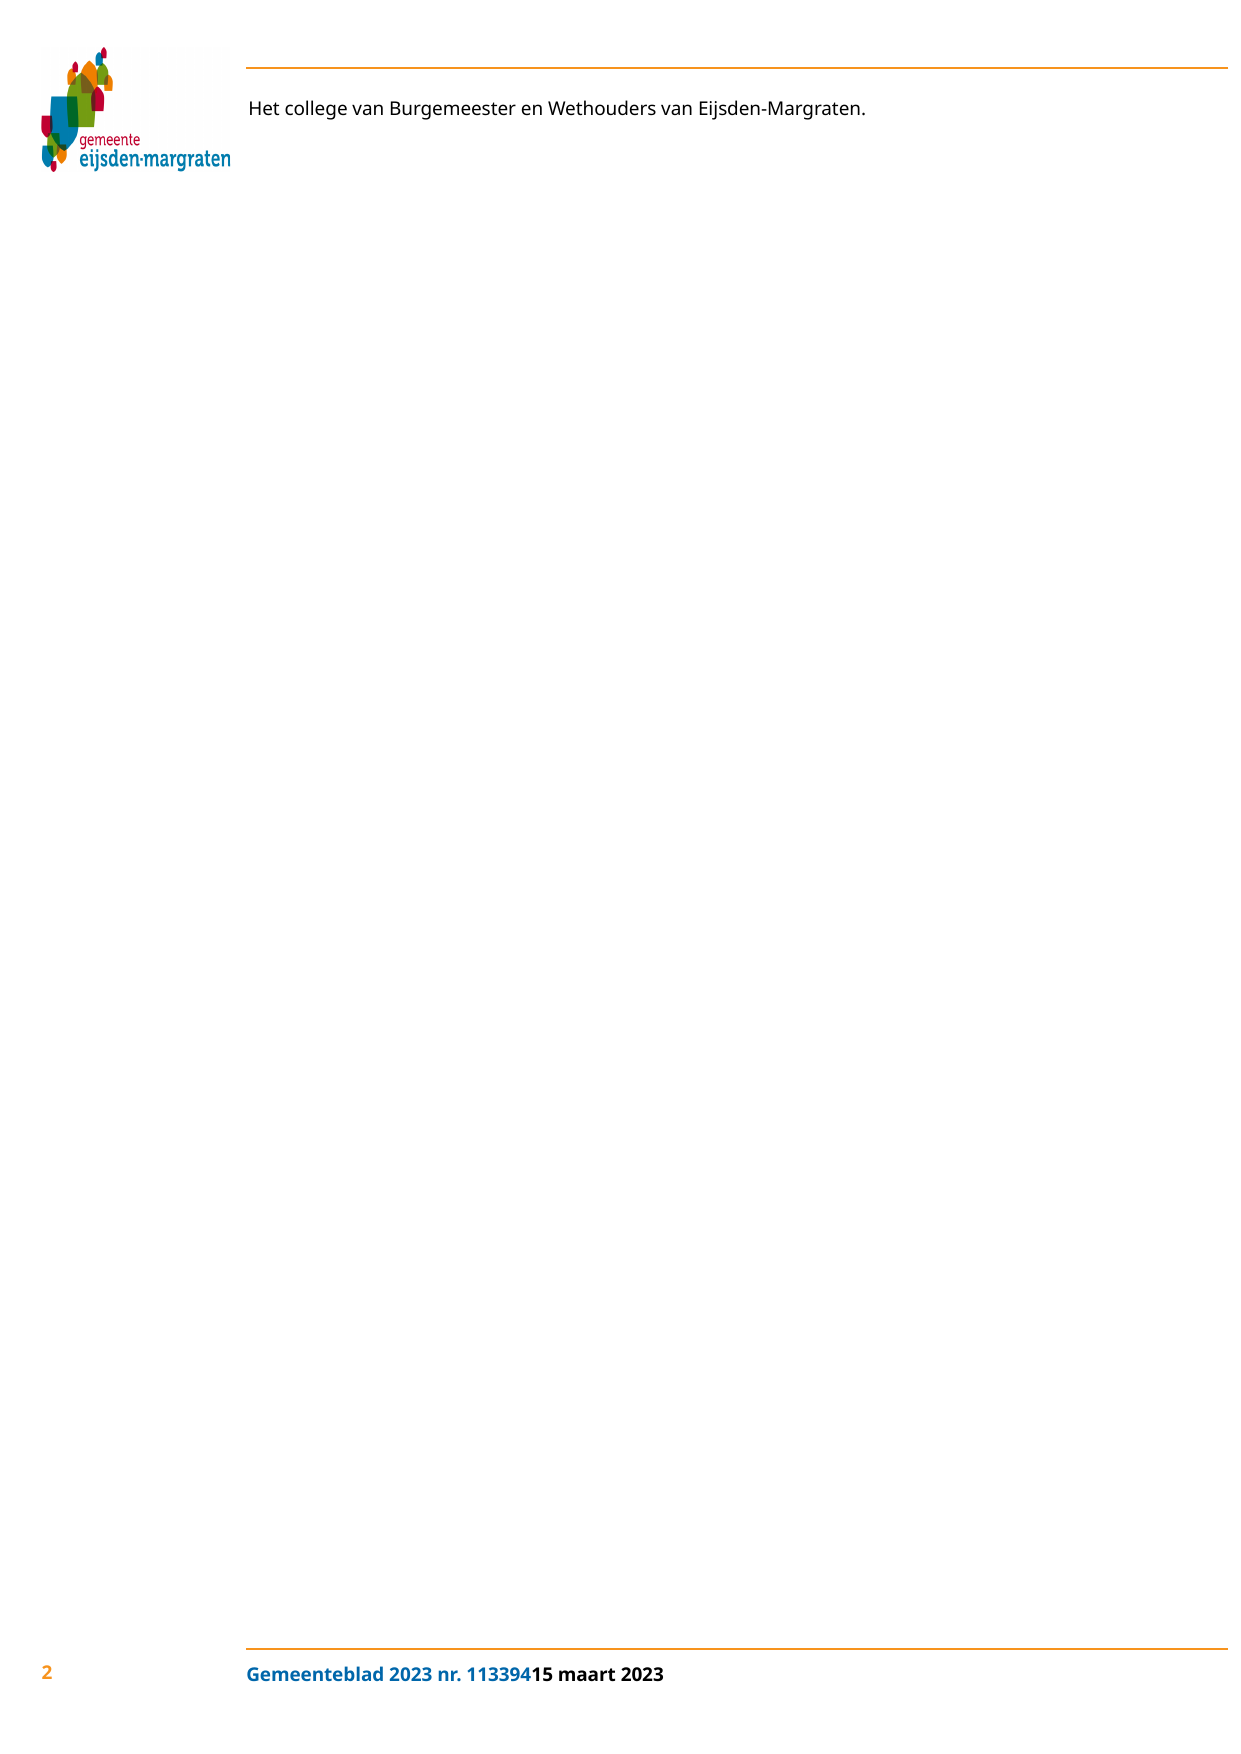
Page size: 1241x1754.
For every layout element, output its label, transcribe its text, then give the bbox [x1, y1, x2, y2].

text Het college van Burgemeester en Wethouders van Eijsden-Margraten. [248, 95, 1152, 121]
picture [41, 47, 231, 172]
